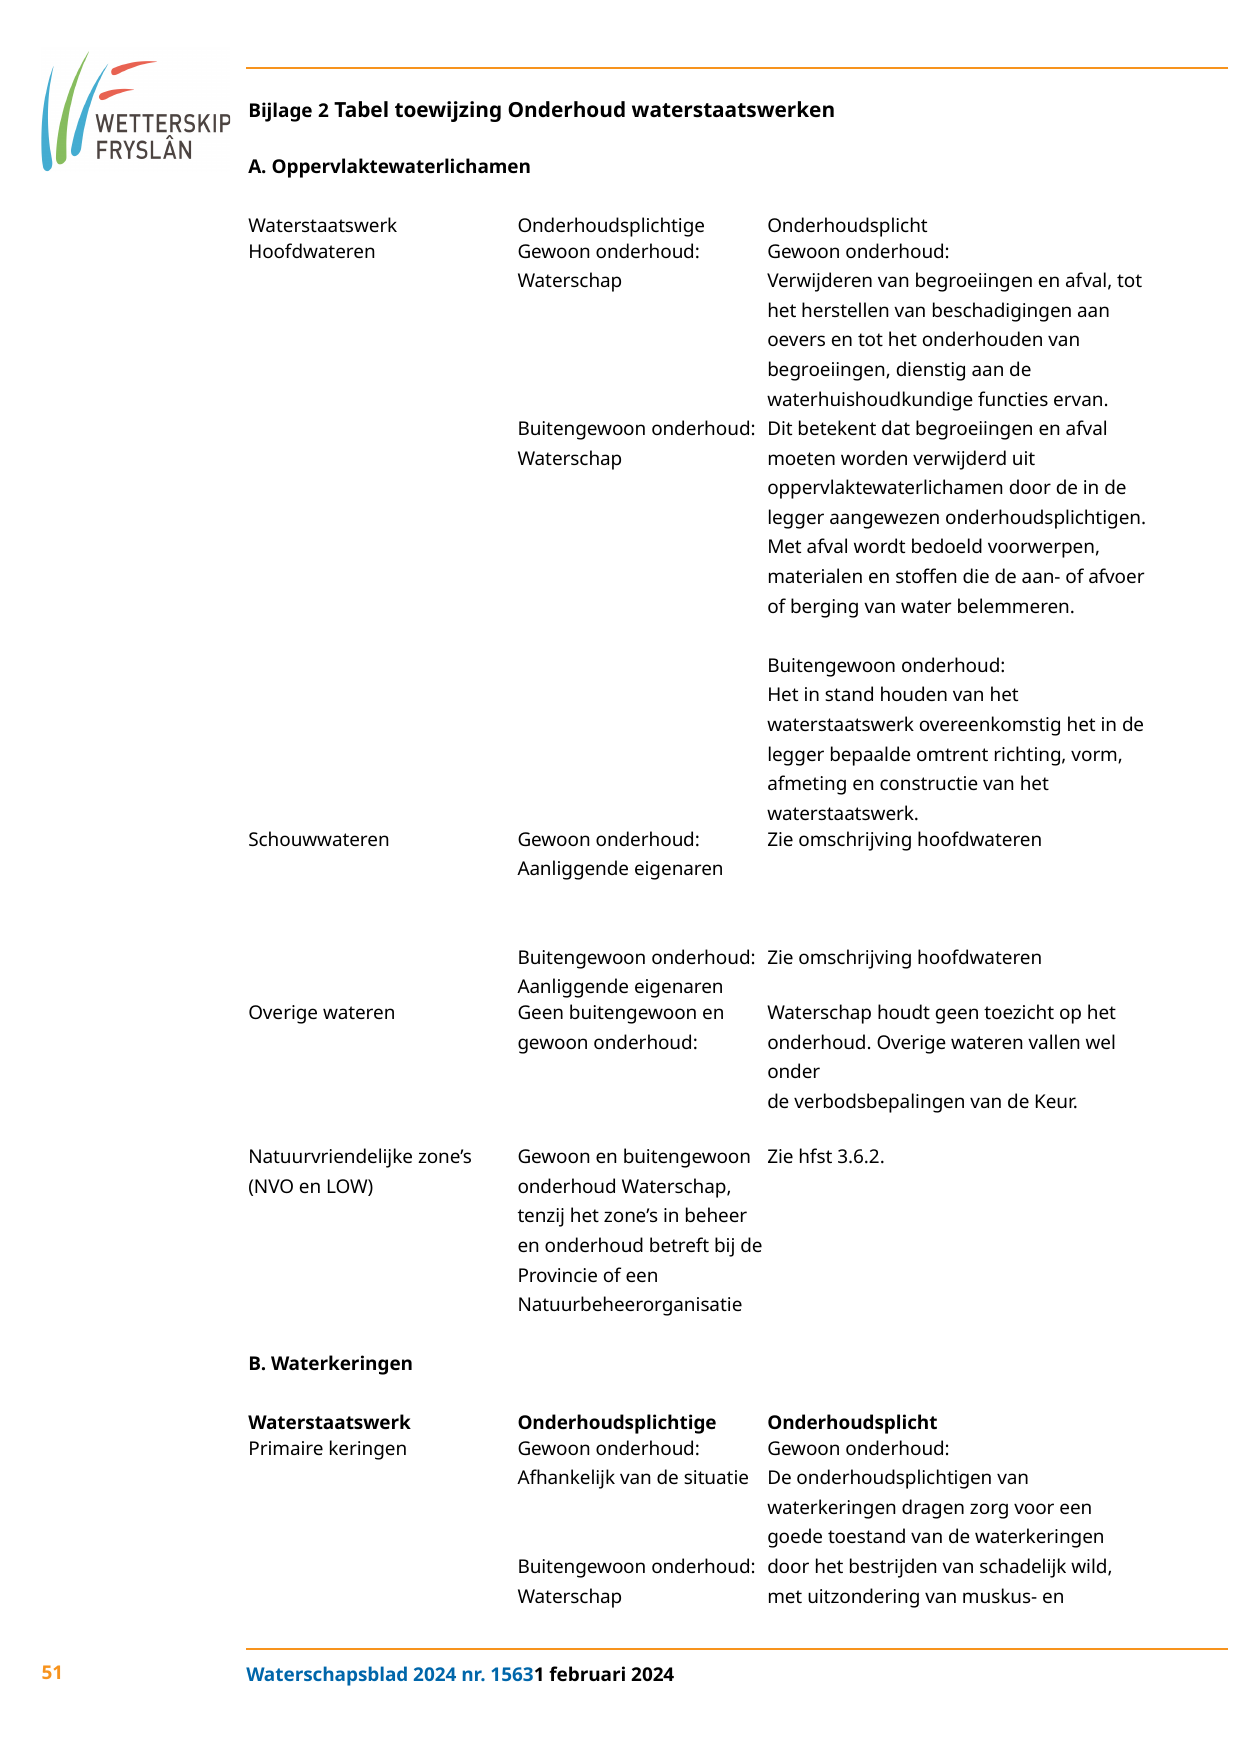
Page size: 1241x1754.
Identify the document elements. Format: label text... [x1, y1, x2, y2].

table_header Waterstaatswerk [248, 212, 517, 238]
table_cell Gewoon en buitengewoon onderhoud Waterschap, tenzij het zone’s in beheer en onderhoud betreft bij de Provincie of een Natuurbeheerorganisatie [517, 1144, 767, 1317]
picture [41, 47, 231, 172]
table_cell Geen buitengewoon en gewoon onderhoud: [517, 999, 767, 1143]
table_cell Zie hfst 3.6.2. [767, 1144, 1152, 1317]
table_cell Gewoon onderhoud: Verwijderen van begroeiingen en afval, tot het herstellen van beschadigingen aan oevers en tot het onderhouden van begroeiingen, dienstig aan de waterhuishoudkundige functies ervan. Dit betekent dat begroeiingen en afval moeten worden verwijderd uit oppervlaktewaterlichamen door de in de legger aangewezen onderhoudsplichtigen. Met afval wordt bedoeld voorwerpen, materialen en stoffen die de aan- of afvoer of berging van water belemmeren. Buitengewoon onderhoud: Het in stand houden van het waterstaatswerk overeenkomstig het in de legger bepaalde omtrent richting, vorm, afmeting en constructie van het waterstaatswerk. [767, 238, 1152, 826]
text Bijlage 2 Tabel toewijzing Onderhoud waterstaatswerken [248, 95, 1152, 123]
table_cell Gewoon onderhoud: Waterschap Buitengewoon onderhoud: Waterschap [517, 238, 767, 826]
table_cell Hoofdwateren [248, 238, 517, 826]
table_cell Zie omschrijving hoofdwateren Zie omschrijving hoofdwateren [767, 826, 1152, 999]
table_header Onderhoudsplichtige [517, 1409, 767, 1435]
table_header Onderhoudsplicht [767, 1409, 1152, 1435]
table_cell Schouwwateren [248, 826, 517, 999]
text B. Waterkeringen [248, 1350, 1152, 1376]
table_cell Gewoon onderhoud: Afhankelijk van de situatie Buitengewoon onderhoud: Waterschap [517, 1435, 767, 1608]
table_header Waterstaatswerk [248, 1409, 517, 1435]
table_cell Overige wateren [248, 999, 517, 1143]
text A. Oppervlaktewaterlichamen [248, 153, 1152, 179]
table_cell Gewoon onderhoud: De onderhoudsplichtigen van waterkeringen dragen zorg voor een goede toestand van de waterkeringen door het bestrijden van schadelijk wild, met uitzondering van muskus- en [767, 1435, 1152, 1608]
table_cell Natuurvriendelijke zone’s (NVO en LOW) [248, 1144, 517, 1317]
table_cell Gewoon onderhoud: Aanliggende eigenaren Buitengewoon onderhoud: Aanliggende eigenaren [517, 826, 767, 999]
table_cell Primaire keringen [248, 1435, 517, 1608]
table_header Onderhoudsplicht [767, 212, 1152, 238]
table_cell Waterschap houdt geen toezicht op het onderhoud. Overige wateren vallen wel onder de verbodsbepalingen van de Keur. [767, 999, 1152, 1143]
table_header Onderhoudsplichtige [517, 212, 767, 238]
